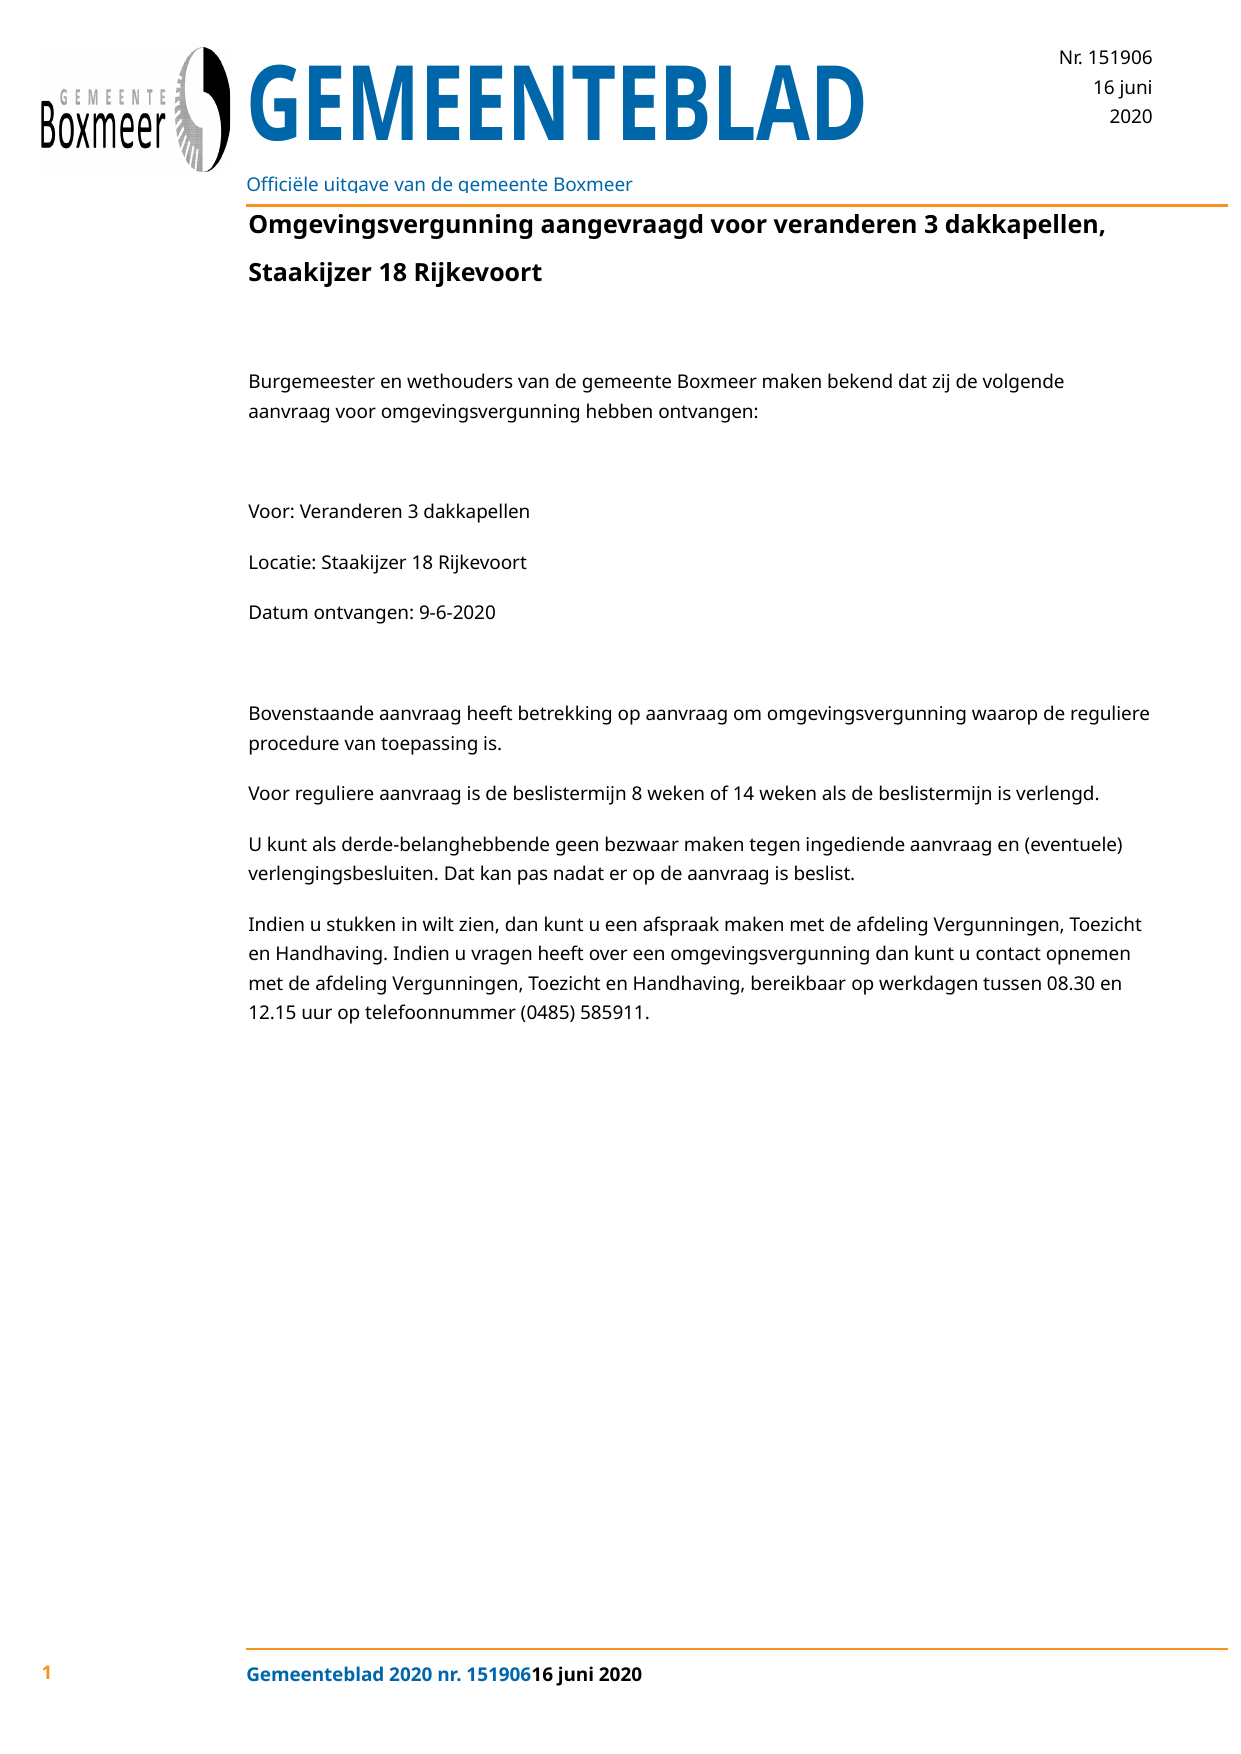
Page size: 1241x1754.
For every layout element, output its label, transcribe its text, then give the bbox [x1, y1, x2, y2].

text Burgemeester en wethouders van de gemeente Boxmeer maken bekend dat zij de volgende aanvraag voor omgevingsvergunning hebben ontvangen: [248, 368, 1152, 424]
picture [41, 47, 231, 172]
text Omgevingsvergunning aangevraagd voor veranderen 3 dakkapellen, Staakijzer 18 Rijkevoort [248, 207, 1152, 288]
text Bovenstaande aanvraag heeft betrekking op aanvraag om omgevingsvergunning waarop de reguliere procedure van toepassing is. [248, 700, 1152, 756]
text Voor: Veranderen 3 dakkapellen [248, 499, 1152, 524]
text Locatie: Staakijzer 18 Rijkevoort [248, 549, 1152, 575]
text Voor reguliere aanvraag is de beslistermijn 8 weken of 14 weken als de beslistermijn is verlengd. [248, 780, 1152, 806]
text U kunt als derde-belanghebbende geen bezwaar maken tegen ingediende aanvraag en (eventuele) verlengingsbesluiten. Dat kan pas nadat er op de aanvraag is beslist. [248, 831, 1152, 886]
text Indien u stukken in wilt zien, dan kunt u een afspraak maken met de afdeling Vergunningen, Toezicht en Handhaving. Indien u vragen heeft over een omgevingsvergunning dan kunt u contact opnemen met de afdeling Vergunningen, Toezicht en Handhaving, bereikbaar op werkdagen tussen 08.30 en 12.15 uur op telefoonnummer (0485) 585911. [248, 911, 1152, 1025]
text Datum ontvangen: 9-6-2020 [248, 599, 1152, 625]
